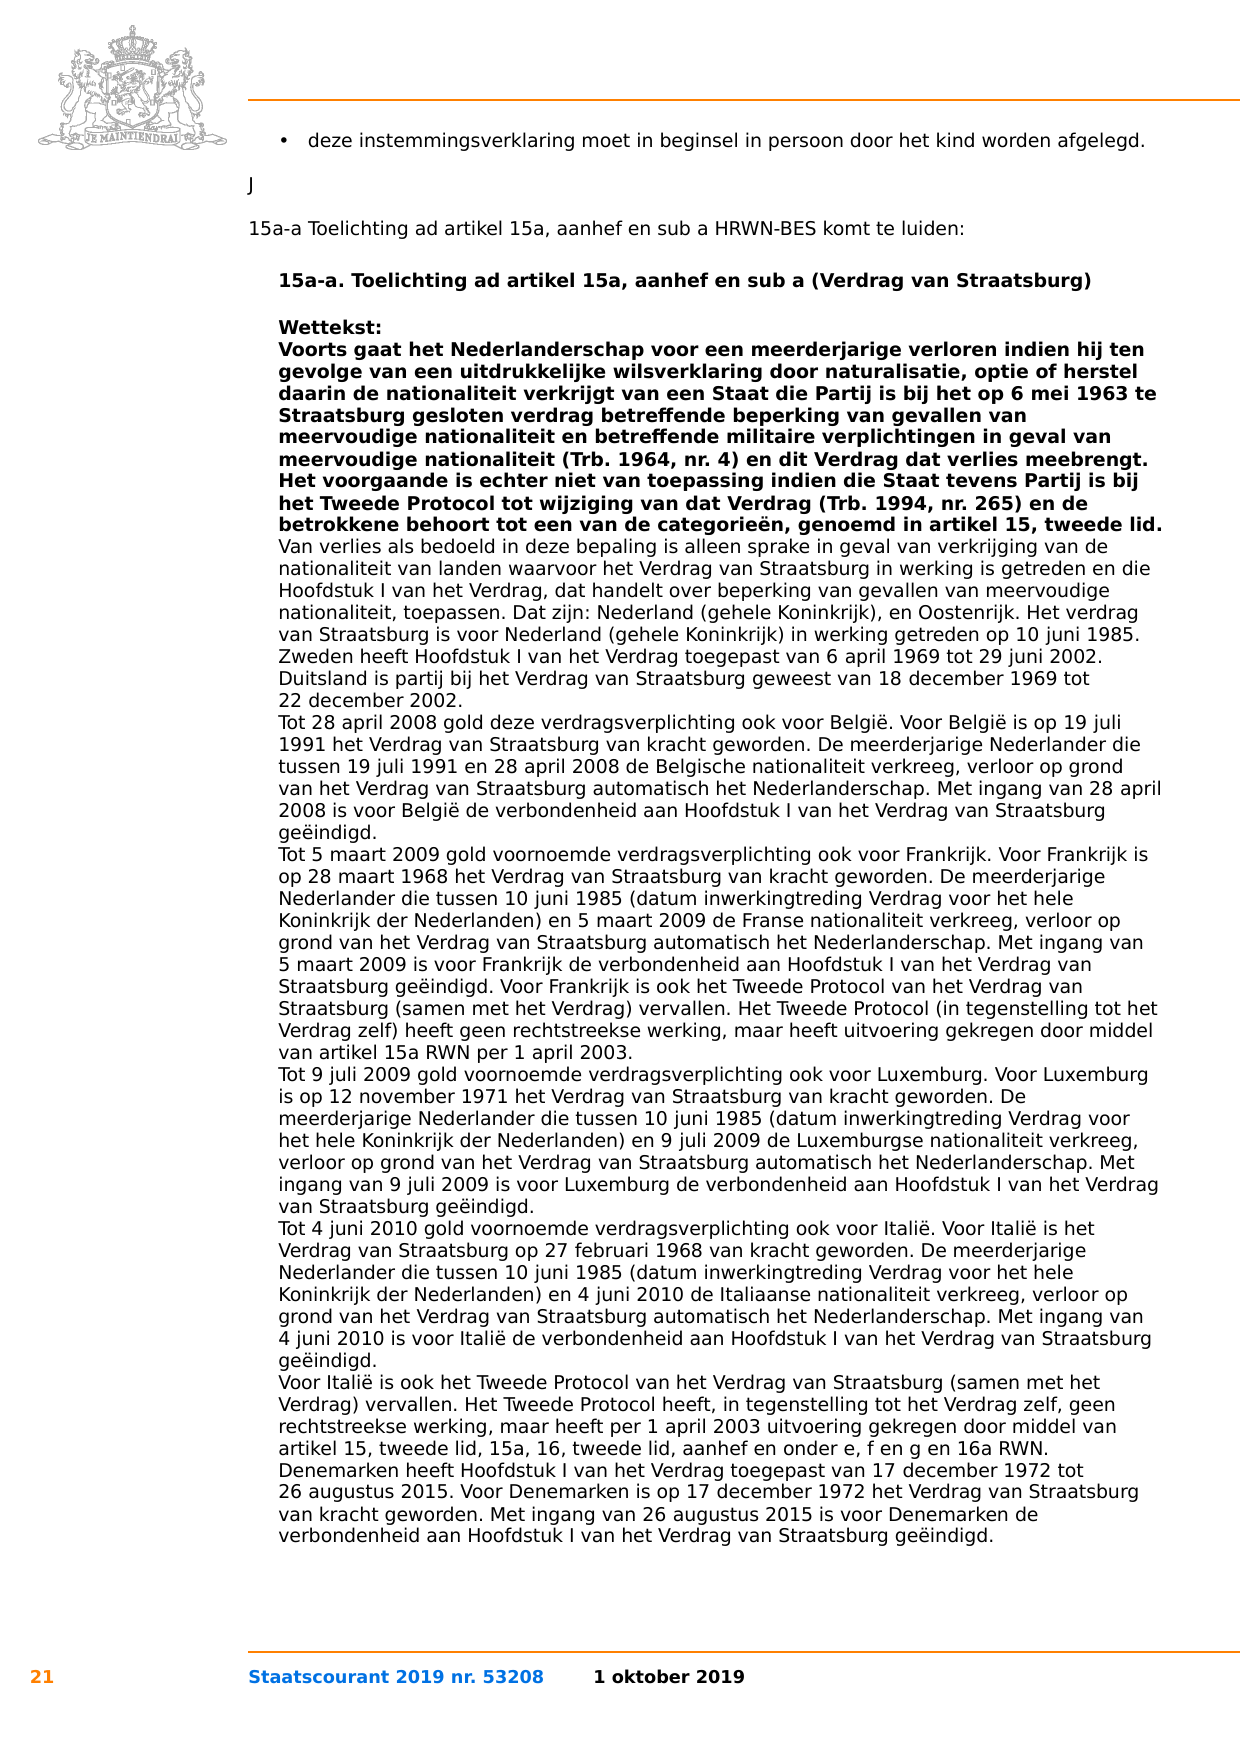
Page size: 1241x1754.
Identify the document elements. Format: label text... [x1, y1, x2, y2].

text 15a-a Toelichting ad artikel 15a, aanhef en sub a HRWN-BES komt te luiden: [248, 218, 1163, 239]
text Wettekst: [278, 317, 1163, 338]
text • deze instemmingsverklaring moet in beginsel in persoon door het kind worden afgelegd. [278, 130, 1163, 152]
subtitle 15a-a. Toelichting ad artikel 15a, aanhef en sub a (Verdrag van Straatsburg) [278, 269, 1163, 292]
text Van verlies als bedoeld in deze bepaling is alleen sprake in geval van verkrijging van de nationaliteit van landen waarvoor het Verdrag van Straatsburg in werking is getreden en die Hoofdstuk I van het Verdrag, dat handelt over beperking van gevallen van meervoudige nationaliteit, toepassen. Dat zijn: Nederland (gehele Koninkrijk), en Oostenrijk. Het verdrag van Straatsburg is voor Nederland (gehele Koninkrijk) in werking getreden op 10 juni 1985. Zweden heeft Hoofdstuk I van het Verdrag toegepast van 6 april 1969 tot 29 juni 2002. Duitsland is partij bij het Verdrag van Straatsburg geweest van 18 december 1969 tot 22 december 2002. [278, 536, 1163, 712]
text Voorts gaat het Nederlanderschap voor een meerderjarige verloren indien hij ten gevolge van een uitdrukkelijke wilsverklaring door naturalisatie, optie of herstel daarin de nationaliteit verkrijgt van een Staat die Partij is bij het op 6 mei 1963 te Straatsburg gesloten verdrag betreffende beperking van gevallen van meervoudige nationaliteit en betreffende militaire verplichtingen in geval van meervoudige nationaliteit (Trb. 1964, nr. 4) en dit Verdrag dat verlies meebrengt. Het voorgaande is echter niet van toepassing indien die Staat tevens Partij is bij het Tweede Protocol tot wijziging van dat Verdrag (Trb. 1994, nr. 265) en de betrokkene behoort tot een van de categorieën, genoemd in artikel 15, tweede lid. [278, 338, 1163, 536]
text Tot 5 maart 2009 gold voornoemde verdragsverplichting ook voor Frankrijk. Voor Frankrijk is op 28 maart 1968 het Verdrag van Straatsburg van kracht geworden. De meerderjarige Nederlander die tussen 10 juni 1985 (datum inwerkingtreding Verdrag voor het hele Koninkrijk der Nederlanden) en 5 maart 2009 de Franse nationaliteit verkreeg, verloor op grond van het Verdrag van Straatsburg automatisch het Nederlanderschap. Met ingang van 5 maart 2009 is voor Frankrijk de verbondenheid aan Hoofdstuk I van het Verdrag van Straatsburg geëindigd. Voor Frankrijk is ook het Tweede Protocol van het Verdrag van Straatsburg (samen met het Verdrag) vervallen. Het Tweede Protocol (in tegenstelling tot het Verdrag zelf) heeft geen rechtstreekse werking, maar heeft uitvoering gekregen door middel van artikel 15a RWN per 1 april 2003. [278, 844, 1163, 1064]
text Tot 28 april 2008 gold deze verdragsverplichting ook voor België. Voor België is op 19 juli 1991 het Verdrag van Straatsburg van kracht geworden. De meerderjarige Nederlander die tussen 19 juli 1991 en 28 april 2008 de Belgische nationaliteit verkreeg, verloor op grond van het Verdrag van Straatsburg automatisch het Nederlanderschap. Met ingang van 28 april 2008 is voor België de verbondenheid aan Hoofdstuk I van het Verdrag van Straatsburg geëindigd. [278, 712, 1163, 844]
text Tot 9 juli 2009 gold voornoemde verdragsverplichting ook voor Luxemburg. Voor Luxemburg is op 12 november 1971 het Verdrag van Straatsburg van kracht geworden. De meerderjarige Nederlander die tussen 10 juni 1985 (datum inwerkingtreding Verdrag voor het hele Koninkrijk der Nederlanden) en 9 juli 2009 de Luxemburgse nationaliteit verkreeg, verloor op grond van het Verdrag van Straatsburg automatisch het Nederlanderschap. Met ingang van 9 juli 2009 is voor Luxemburg de verbondenheid aan Hoofdstuk I van het Verdrag van Straatsburg geëindigd. [278, 1064, 1163, 1218]
picture [38, 25, 227, 150]
text J [248, 174, 1163, 196]
text Tot 4 juni 2010 gold voornoemde verdragsverplichting ook voor Italië. Voor Italië is het Verdrag van Straatsburg op 27 februari 1968 van kracht geworden. De meerderjarige Nederlander die tussen 10 juni 1985 (datum inwerkingtreding Verdrag voor het hele Koninkrijk der Nederlanden) en 4 juni 2010 de Italiaanse nationaliteit verkreeg, verloor op grond van het Verdrag van Straatsburg automatisch het Nederlanderschap. Met ingang van 4 juni 2010 is voor Italië de verbondenheid aan Hoofdstuk I van het Verdrag van Straatsburg geëindigd. [278, 1218, 1163, 1372]
text Voor Italië is ook het Tweede Protocol van het Verdrag van Straatsburg (samen met het Verdrag) vervallen. Het Tweede Protocol heeft, in tegenstelling tot het Verdrag zelf, geen rechtstreekse werking, maar heeft per 1 april 2003 uitvoering gekregen door middel van artikel 15, tweede lid, 15a, 16, tweede lid, aanhef en onder e, f en g en 16a RWN. [278, 1372, 1163, 1459]
text Denemarken heeft Hoofdstuk I van het Verdrag toegepast van 17 december 1972 tot 26 augustus 2015. Voor Denemarken is op 17 december 1972 het Verdrag van Straatsburg van kracht geworden. Met ingang van 26 augustus 2015 is voor Denemarken de verbondenheid aan Hoofdstuk I van het Verdrag van Straatsburg geëindigd. [278, 1459, 1163, 1547]
